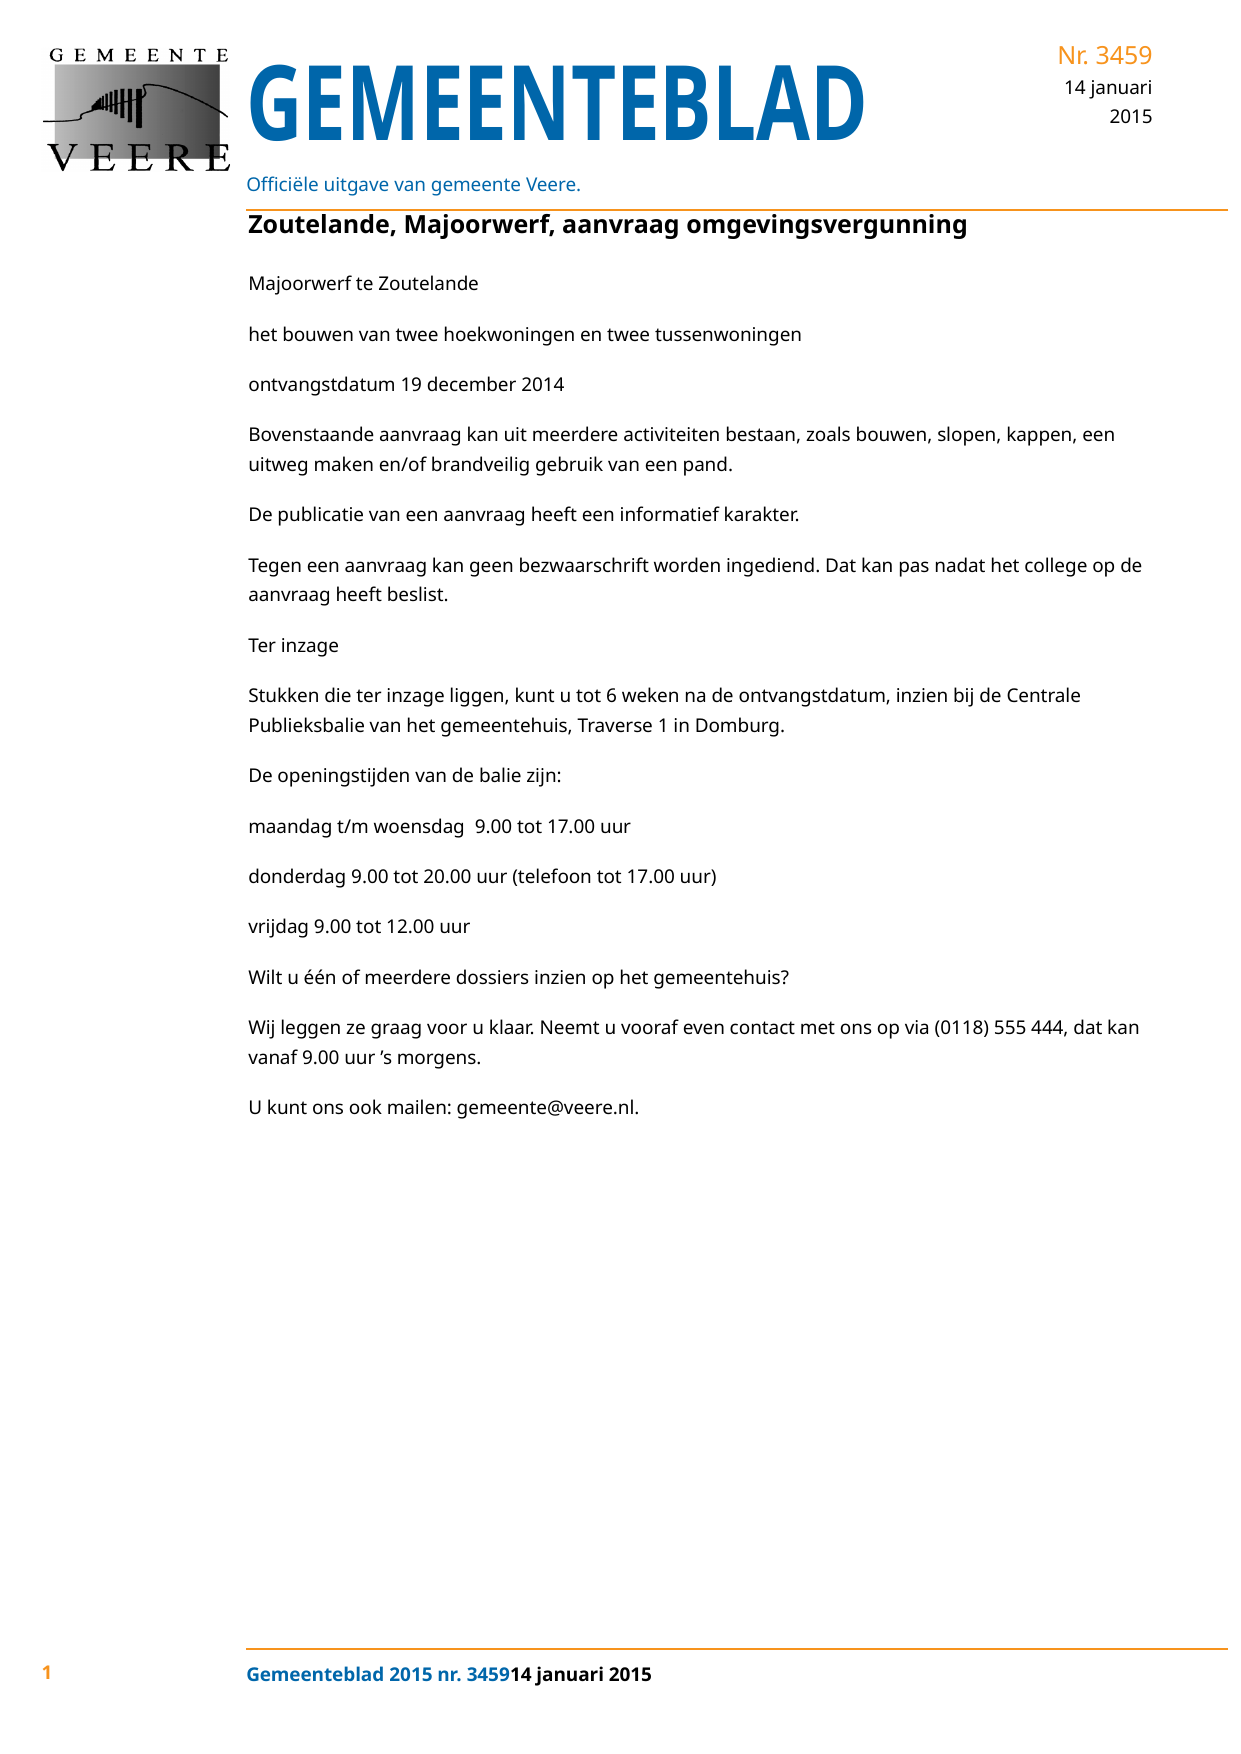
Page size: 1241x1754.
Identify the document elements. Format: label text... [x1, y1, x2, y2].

text ontvangstdatum 19 december 2014 [248, 371, 1152, 397]
text Ter inzage [248, 632, 1152, 658]
text maandag t/m woensdag 9.00 tot 17.00 uur [248, 813, 1152, 838]
text Stukken die ter inzage liggen, kunt u tot 6 weken na de ontvangstdatum, inzien bij de Centrale Publieksbalie van het gemeentehuis, Traverse 1 in Domburg. [248, 682, 1152, 738]
text donderdag 9.00 tot 20.00 uur (telefoon tot 17.00 uur) [248, 863, 1152, 889]
text vrijdag 9.00 tot 12.00 uur [248, 914, 1152, 939]
text Wilt u één of meerdere dossiers inzien op het gemeentehuis? [248, 964, 1152, 990]
text het bouwen van twee hoekwoningen en twee tussenwoningen [248, 321, 1152, 346]
text De publicatie van een aanvraag heeft een informatief karakter. [248, 502, 1152, 527]
text Wij leggen ze graag voor u klaar. Neemt u vooraf even contact met ons op via (0118) 555 444, dat kan vanaf 9.00 uur ’s morgens. [248, 1014, 1152, 1070]
text Tegen een aanvraag kan geen bezwaarschrift worden ingediend. Dat kan pas nadat het college op de aanvraag heeft beslist. [248, 552, 1152, 607]
text Bovenstaande aanvraag kan uit meerdere activiteiten bestaan, zoals bouwen, slopen, kappen, een uitweg maken en/of brandveilig gebruik van een pand. [248, 422, 1152, 477]
text Majoorwerf te Zoutelande [248, 270, 1152, 296]
text Zoutelande, Majoorwerf, aanvraag omgevingsvergunning [248, 211, 1152, 241]
text U kunt ons ook mailen: gemeente@veere.nl. [248, 1094, 1152, 1120]
picture [41, 47, 231, 172]
text De openingstijden van de balie zijn: [248, 762, 1152, 788]
